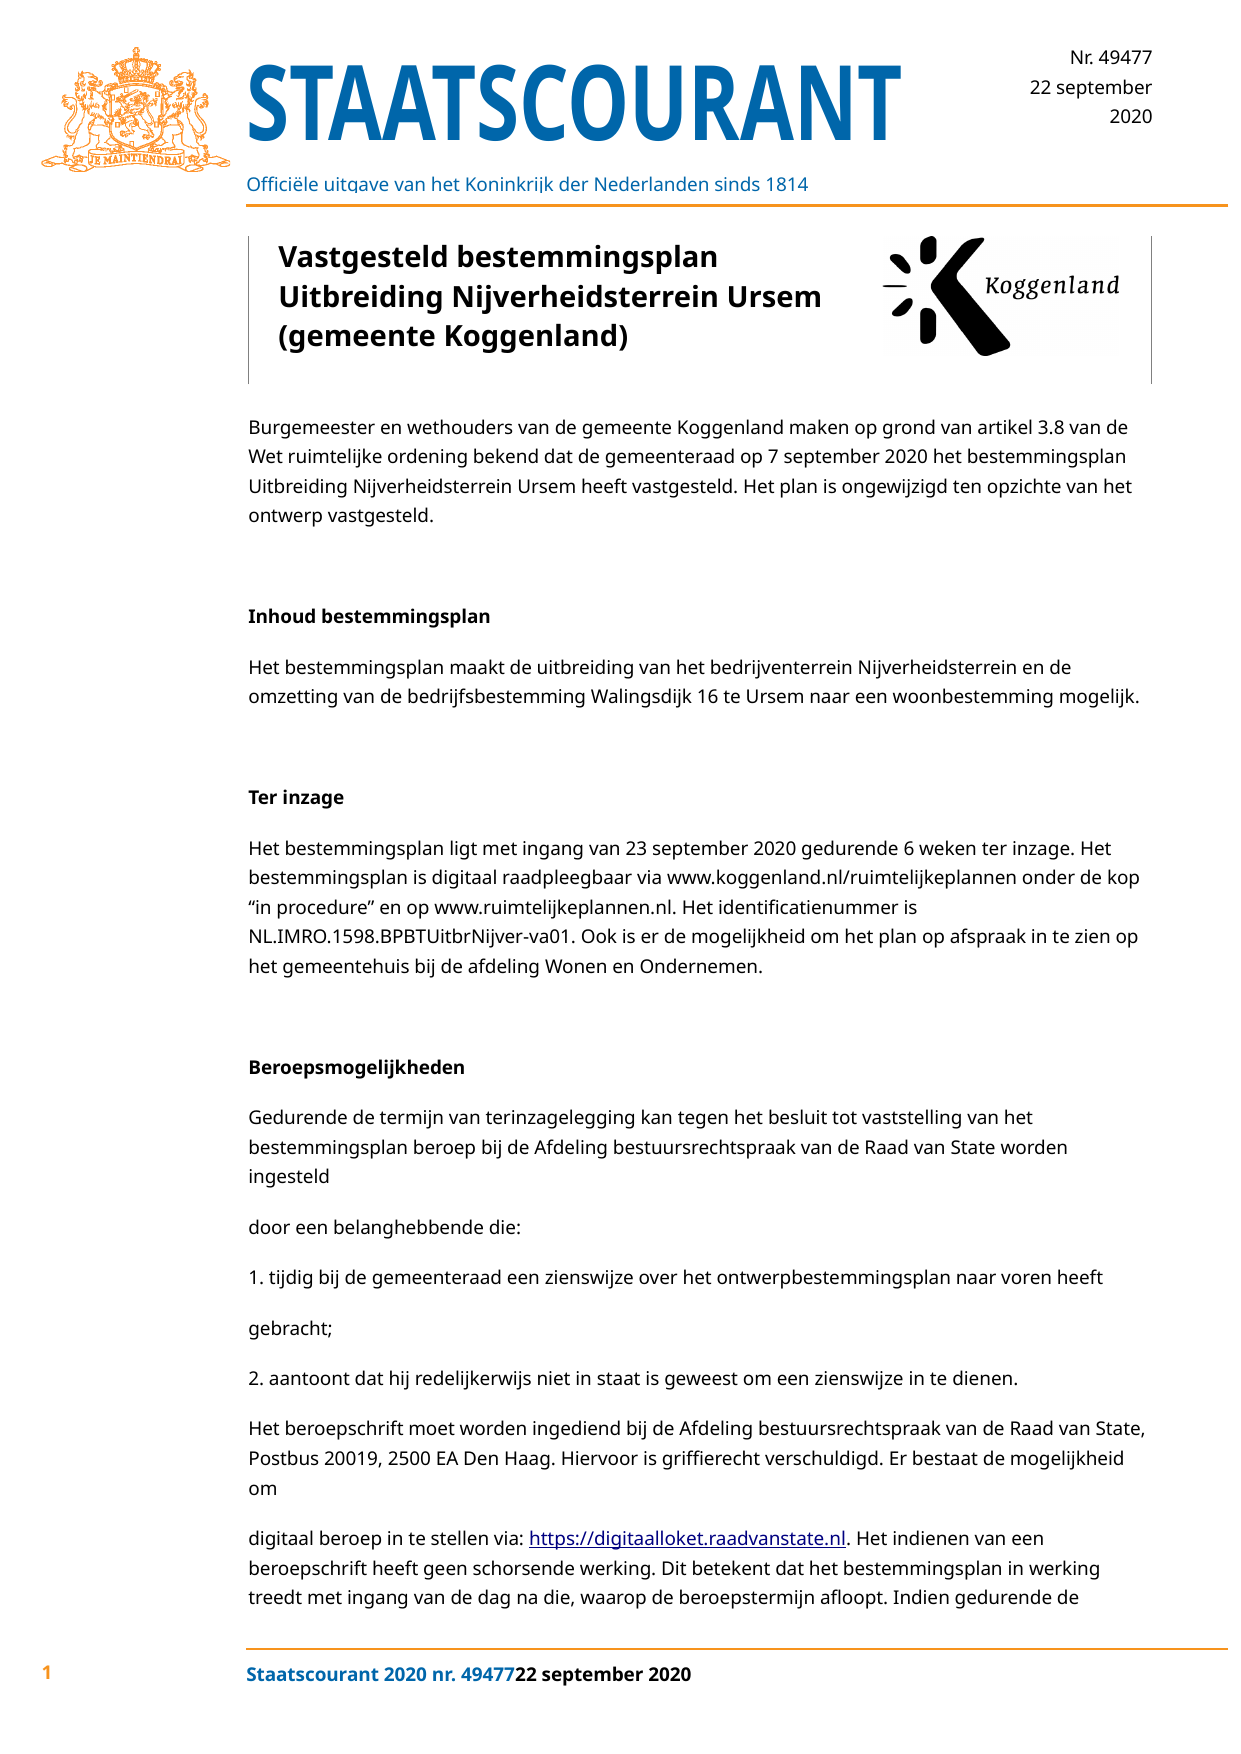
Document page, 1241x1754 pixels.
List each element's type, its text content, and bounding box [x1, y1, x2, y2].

text Inhoud bestemmingsplan [248, 603, 1152, 629]
picture [882, 236, 1119, 356]
text 2. aantoont dat hij redelijkerwijs niet in staat is geweest om een zienswijze in te dienen. [248, 1365, 1152, 1391]
text Het bestemmingsplan ligt met ingang van 23 september 2020 gedurende 6 weken ter inzage. Het bestemmingsplan is digitaal raadpleegbaar via www.koggenland.nl/ruimtelijkeplannen onder de kop “in procedure” en op www.ruimtelijkeplannen.nl. Het identificatienummer is NL.IMRO.1598.BPBTUitbrNijver-va01. Ook is er de mogelijkheid om het plan op afspraak in te zien op het gemeentehuis bij de afdeling Wonen en Ondernemen. [248, 835, 1152, 979]
text Burgemeester en wethouders van de gemeente Koggenland maken op grond van artikel 3.8 van de Wet ruimtelijke ordening bekend dat de gemeenteraad op 7 september 2020 het bestemmingsplan Uitbreiding Nijverheidsterrein Ursem heeft vastgesteld. Het plan is ongewijzigd ten opzichte van het ontwerp vastgesteld. [248, 414, 1152, 528]
picture [41, 47, 231, 172]
text Gedurende de termijn van terinzagelegging kan tegen het besluit tot vaststelling van het bestemmingsplan beroep bij de Afdeling bestuursrechtspraak van de Raad van State worden ingesteld [248, 1104, 1152, 1189]
text gebracht; [248, 1315, 1152, 1341]
text Het beroepschrift moet worden ingediend bij de Afdeling bestuursrechtspraak van de Raad van State, Postbus 20019, 2500 EA Den Haag. Hiervoor is griffierecht verschuldigd. Er bestaat de mogelijkheid om [248, 1416, 1152, 1501]
text Het bestemmingsplan maakt de uitbreiding van het bedrijventerrein Nijverheidsterrein en de omzetting van de bedrijfsbestemming Walingsdijk 16 te Ursem naar een woonbestemming mogelijk. [248, 654, 1152, 709]
text Ter inzage [248, 784, 1152, 810]
text Beroepsmogelijkheden [248, 1054, 1152, 1080]
text door een belanghebbende die: [248, 1214, 1152, 1240]
text digitaal beroep in te stellen via: https://digitaalloket.raadvanstate.nl. Het indienen van een beroepschrift heeft geen schorsende werking. Dit betekent dat het bestemmingsplan in werking treedt met ingang van de dag na die, waarop de beroepstermijn afloopt. Indien gedurende de [248, 1525, 1152, 1610]
table_header [850, 236, 1151, 384]
table_header Vastgesteld bestemmingsplan Uitbreiding Nijverheidsterrein Ursem (gemeente Koggenland) [249, 236, 850, 384]
text 1. tijdig bij de gemeenteraad een zienswijze over het ontwerpbestemmingsplan naar voren heeft [248, 1264, 1152, 1290]
